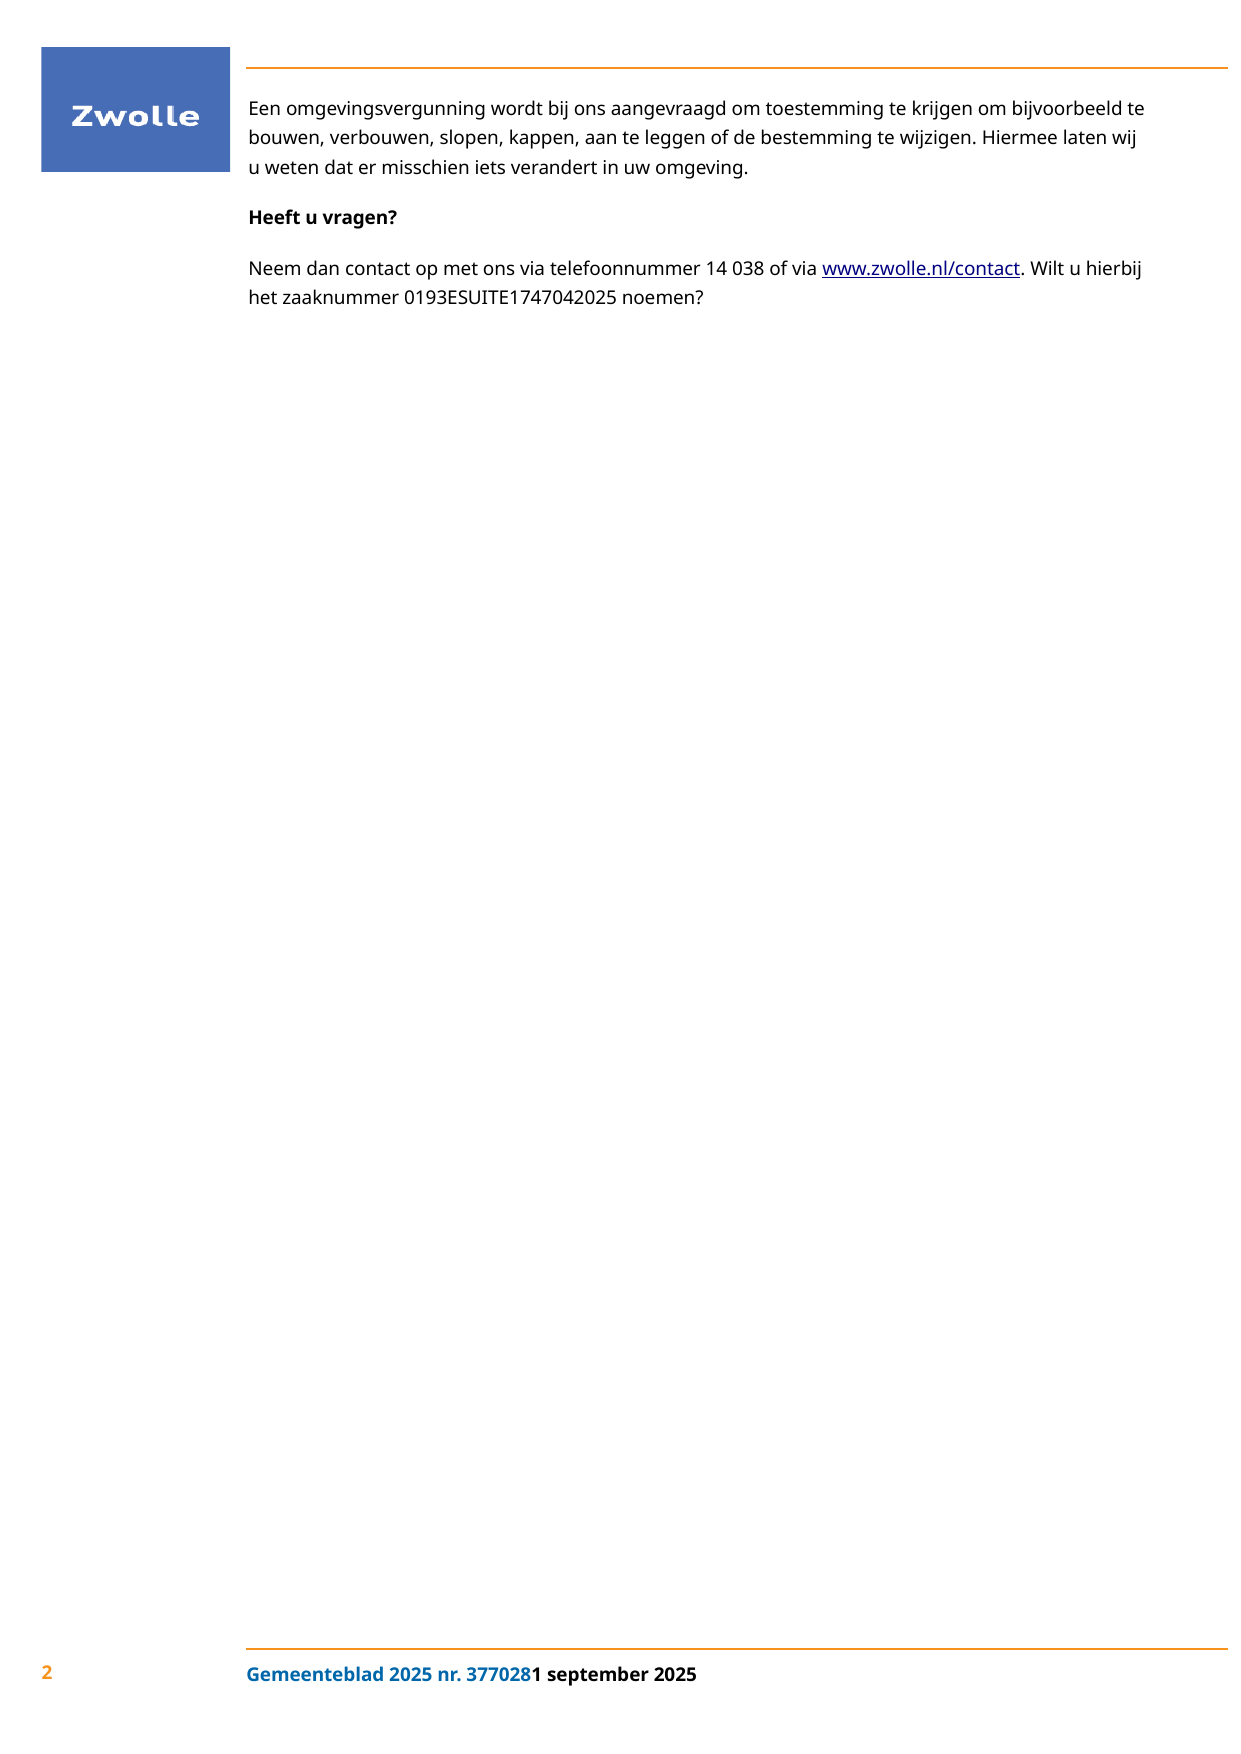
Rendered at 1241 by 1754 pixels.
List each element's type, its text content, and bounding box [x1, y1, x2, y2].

text Heeft u vragen? [248, 204, 1152, 230]
picture [41, 47, 231, 172]
text Een omgevingsvergunning wordt bij ons aangevraagd om toestemming te krijgen om bijvoorbeeld te bouwen, verbouwen, slopen, kappen, aan te leggen of de bestemming te wijzigen. Hiermee laten wij u weten dat er misschien iets verandert in uw omgeving. [248, 95, 1152, 180]
text Neem dan contact op met ons via telefoonnummer 14 038 of via www.zwolle.nl/contact. Wilt u hierbij het zaaknummer 0193ESUITE1747042025 noemen? [248, 255, 1152, 310]
